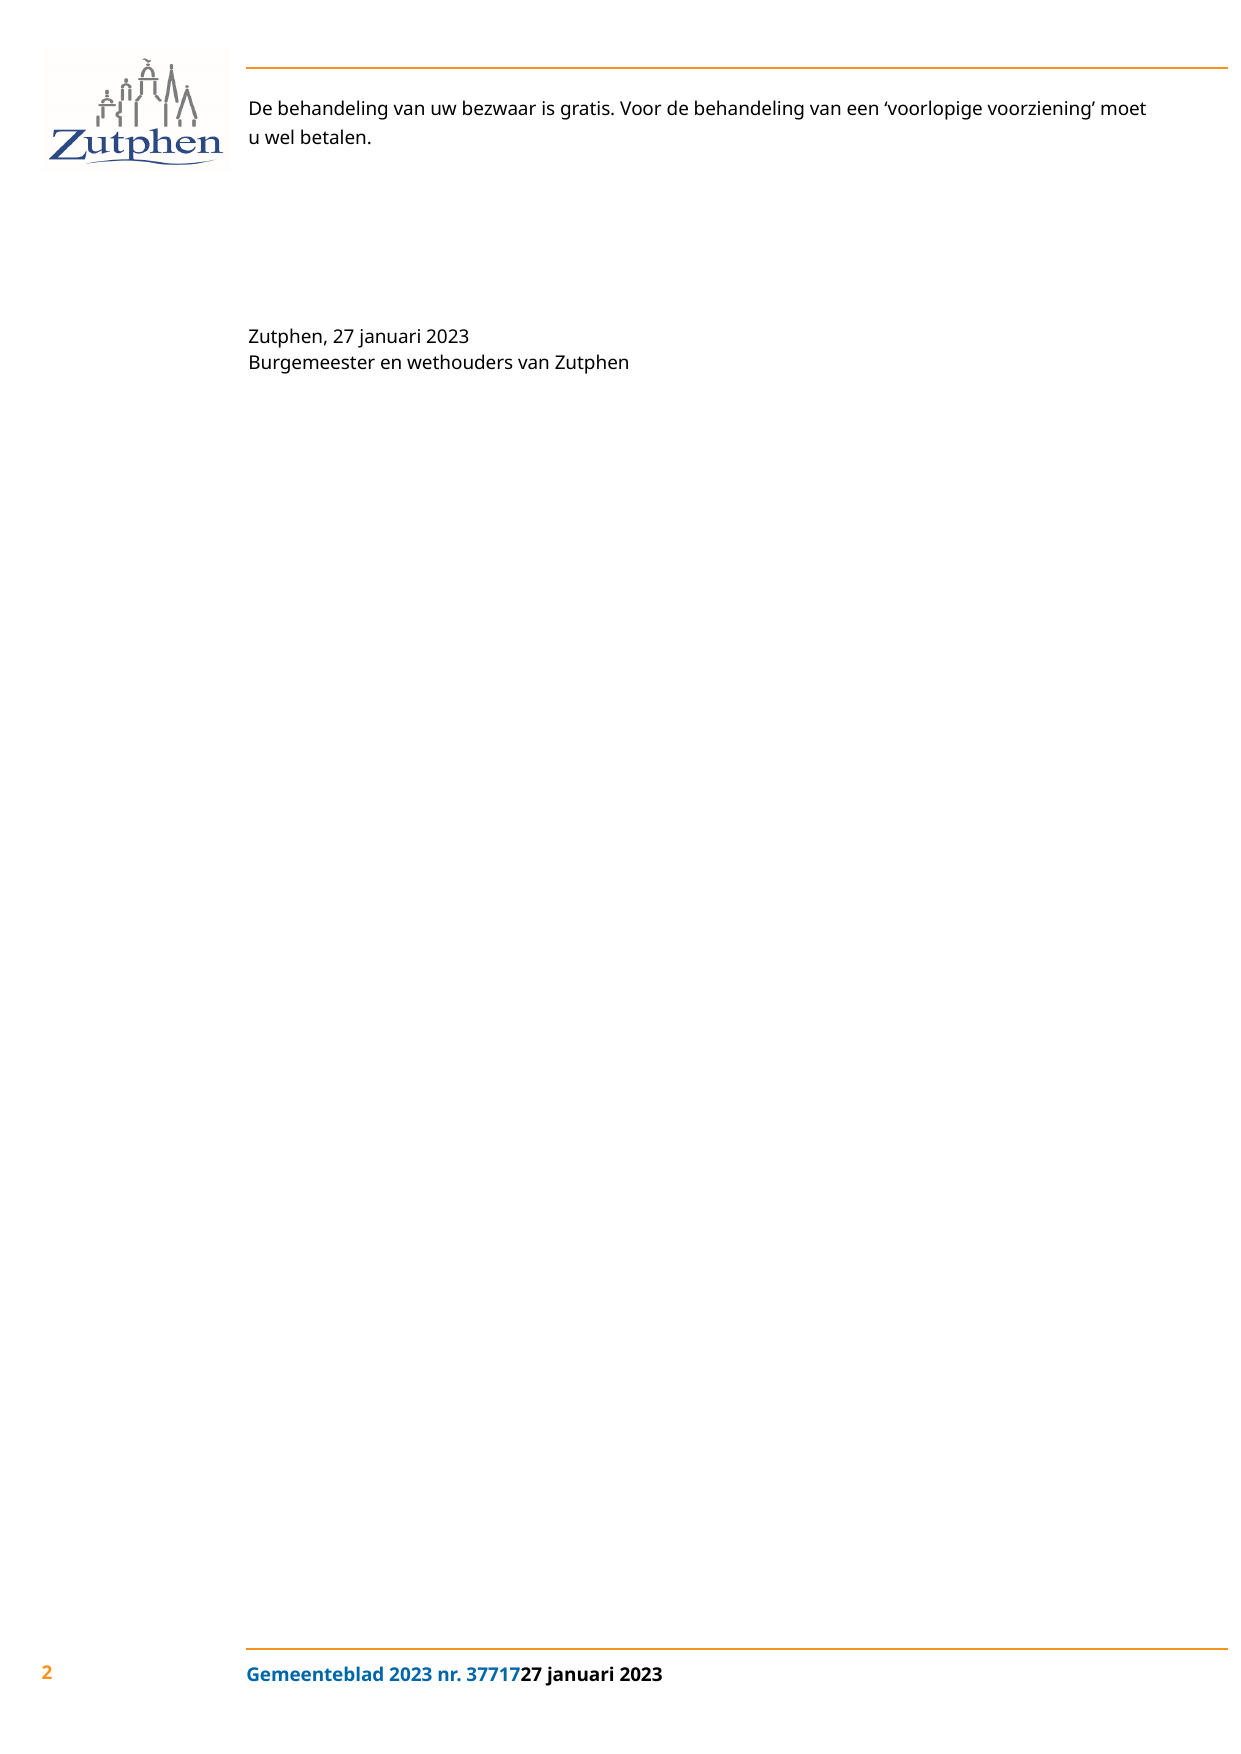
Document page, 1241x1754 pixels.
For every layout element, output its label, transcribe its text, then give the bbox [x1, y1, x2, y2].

text Burgemeester en wethouders van Zutphen [248, 349, 1152, 375]
text Zutphen, 27 januari 2023 [248, 323, 1152, 349]
picture [41, 47, 231, 172]
text De behandeling van uw bezwaar is gratis. Voor de behandeling van een ‘voorlopige voorziening’ moet u wel betalen. [248, 95, 1152, 150]
